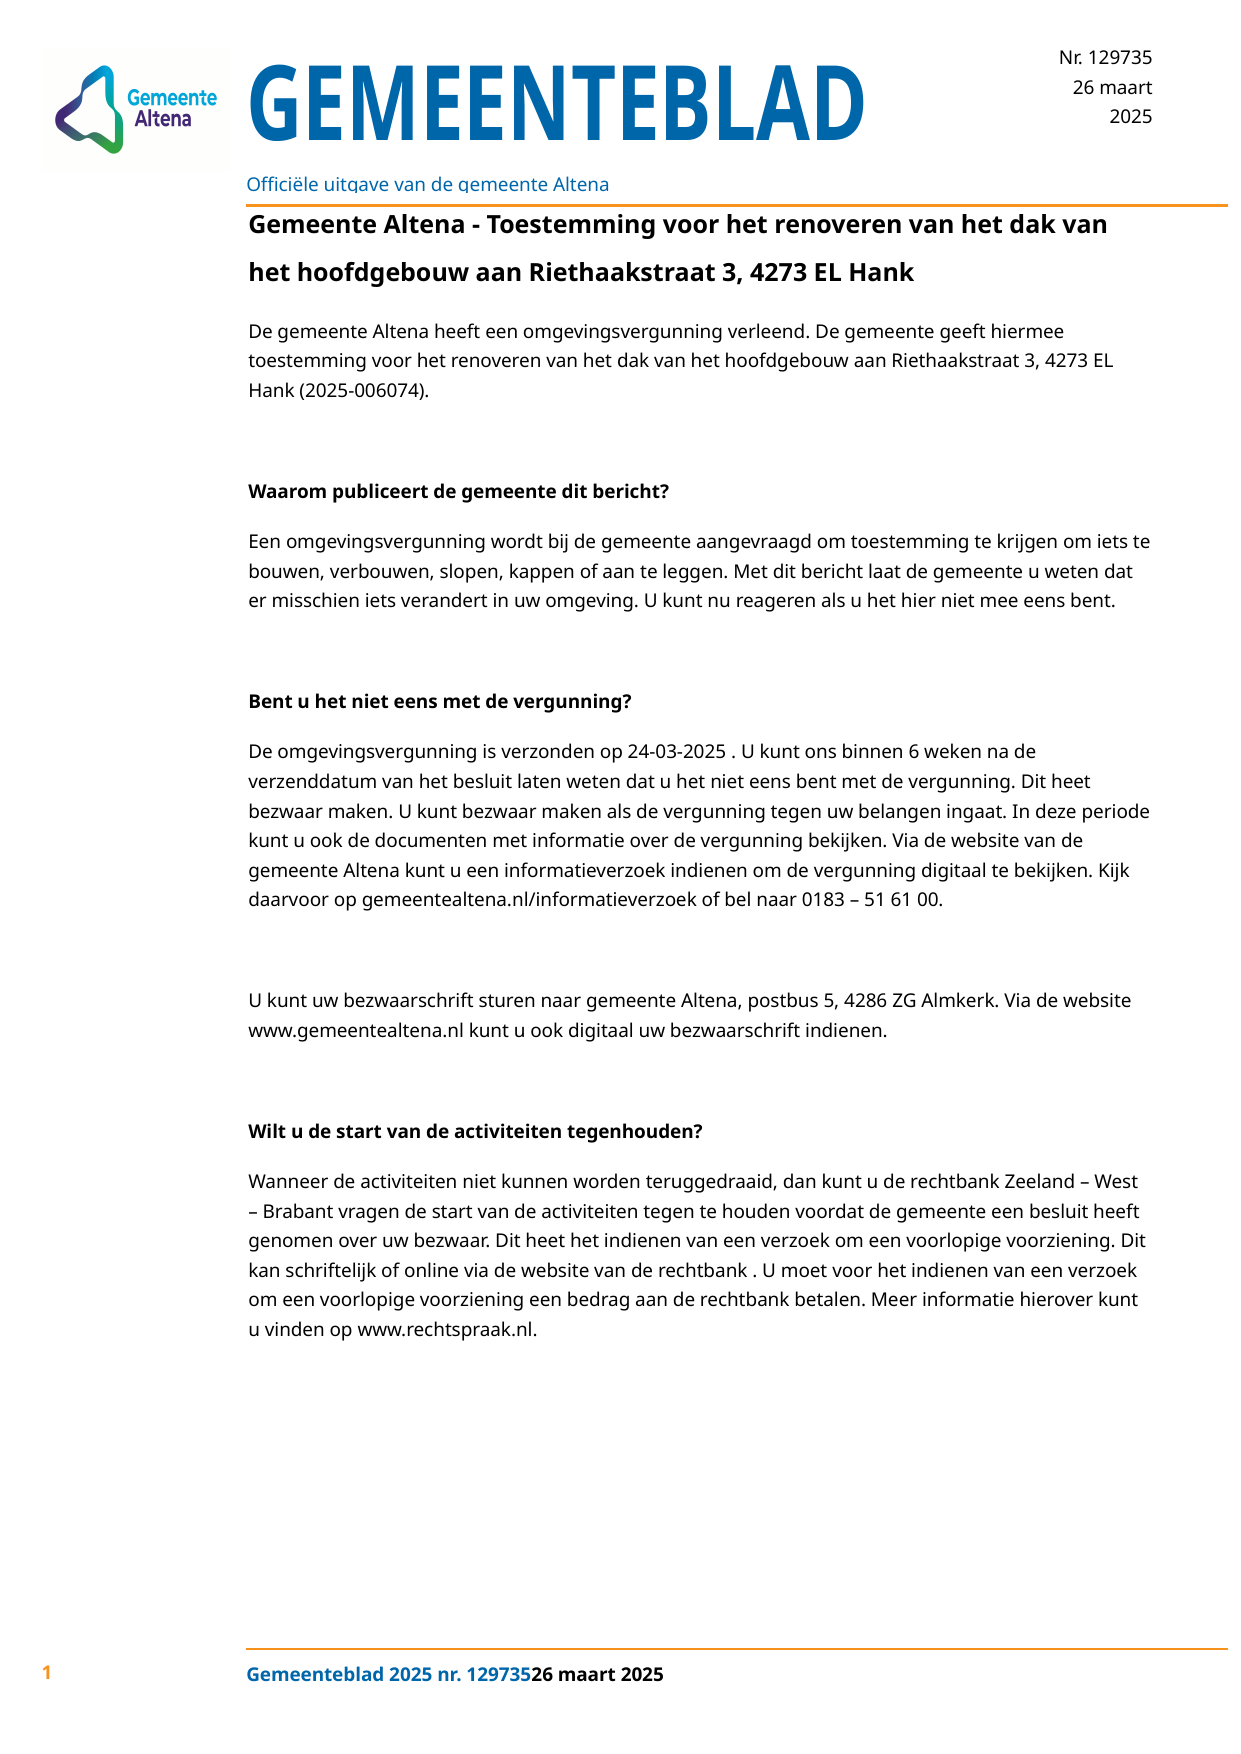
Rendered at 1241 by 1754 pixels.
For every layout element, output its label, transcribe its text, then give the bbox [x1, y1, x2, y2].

text De gemeente Altena heeft een omgevingsvergunning verleend. De gemeente geeft hiermee toestemming voor het renoveren van het dak van het hoofdgebouw aan Riethaakstraat 3, 4273 EL Hank (2025-006074). [248, 318, 1152, 403]
picture [41, 47, 231, 172]
text Bent u het niet eens met de vergunning? [248, 688, 1152, 714]
text U kunt uw bezwaarschrift sturen naar gemeente Altena, postbus 5, 4286 ZG Almkerk. Via de website www.gemeentealtena.nl kunt u ook digitaal uw bezwaarschrift indienen. [248, 987, 1152, 1043]
text Wanneer de activiteiten niet kunnen worden teruggedraaid, dan kunt u de rechtbank Zeeland – West – Brabant vragen de start van de activiteiten tegen te houden voordat de gemeente een besluit heeft genomen over uw bezwaar. Dit heet het indienen van een verzoek om een voorlopige voorziening. Dit kan schriftelijk of online via de website van de rechtbank . U moet voor het indienen van een verzoek om een voorlopige voorziening een bedrag aan de rechtbank betalen. Meer informatie hierover kunt u vinden op www.rechtspraak.nl. [248, 1168, 1152, 1342]
text Een omgevingsvergunning wordt bij de gemeente aangevraagd om toestemming te krijgen om iets te bouwen, verbouwen, slopen, kappen of aan te leggen. Met dit bericht laat de gemeente u weten dat er misschien iets verandert in uw omgeving. U kunt nu reageren als u het hier niet mee eens bent. [248, 528, 1152, 613]
text Wilt u de start van de activiteiten tegenhouden? [248, 1118, 1152, 1144]
text Waarom publiceert de gemeente dit bericht? [248, 478, 1152, 504]
text Gemeente Altena - Toestemming voor het renoveren van het dak van het hoofdgebouw aan Riethaakstraat 3, 4273 EL Hank [248, 207, 1152, 288]
text De omgevingsvergunning is verzonden op 24-03-2025 . U kunt ons binnen 6 weken na de verzenddatum van het besluit laten weten dat u het niet eens bent met de vergunning. Dit heet bezwaar maken. U kunt bezwaar maken als de vergunning tegen uw belangen ingaat. In deze periode kunt u ook de documenten met informatie over de vergunning bekijken. Via de website van de gemeente Altena kunt u een informatieverzoek indienen om de vergunning digitaal te bekijken. Kijk daarvoor op gemeentealtena.nl/informatieverzoek of bel naar 0183 – 51 61 00. [248, 739, 1152, 912]
